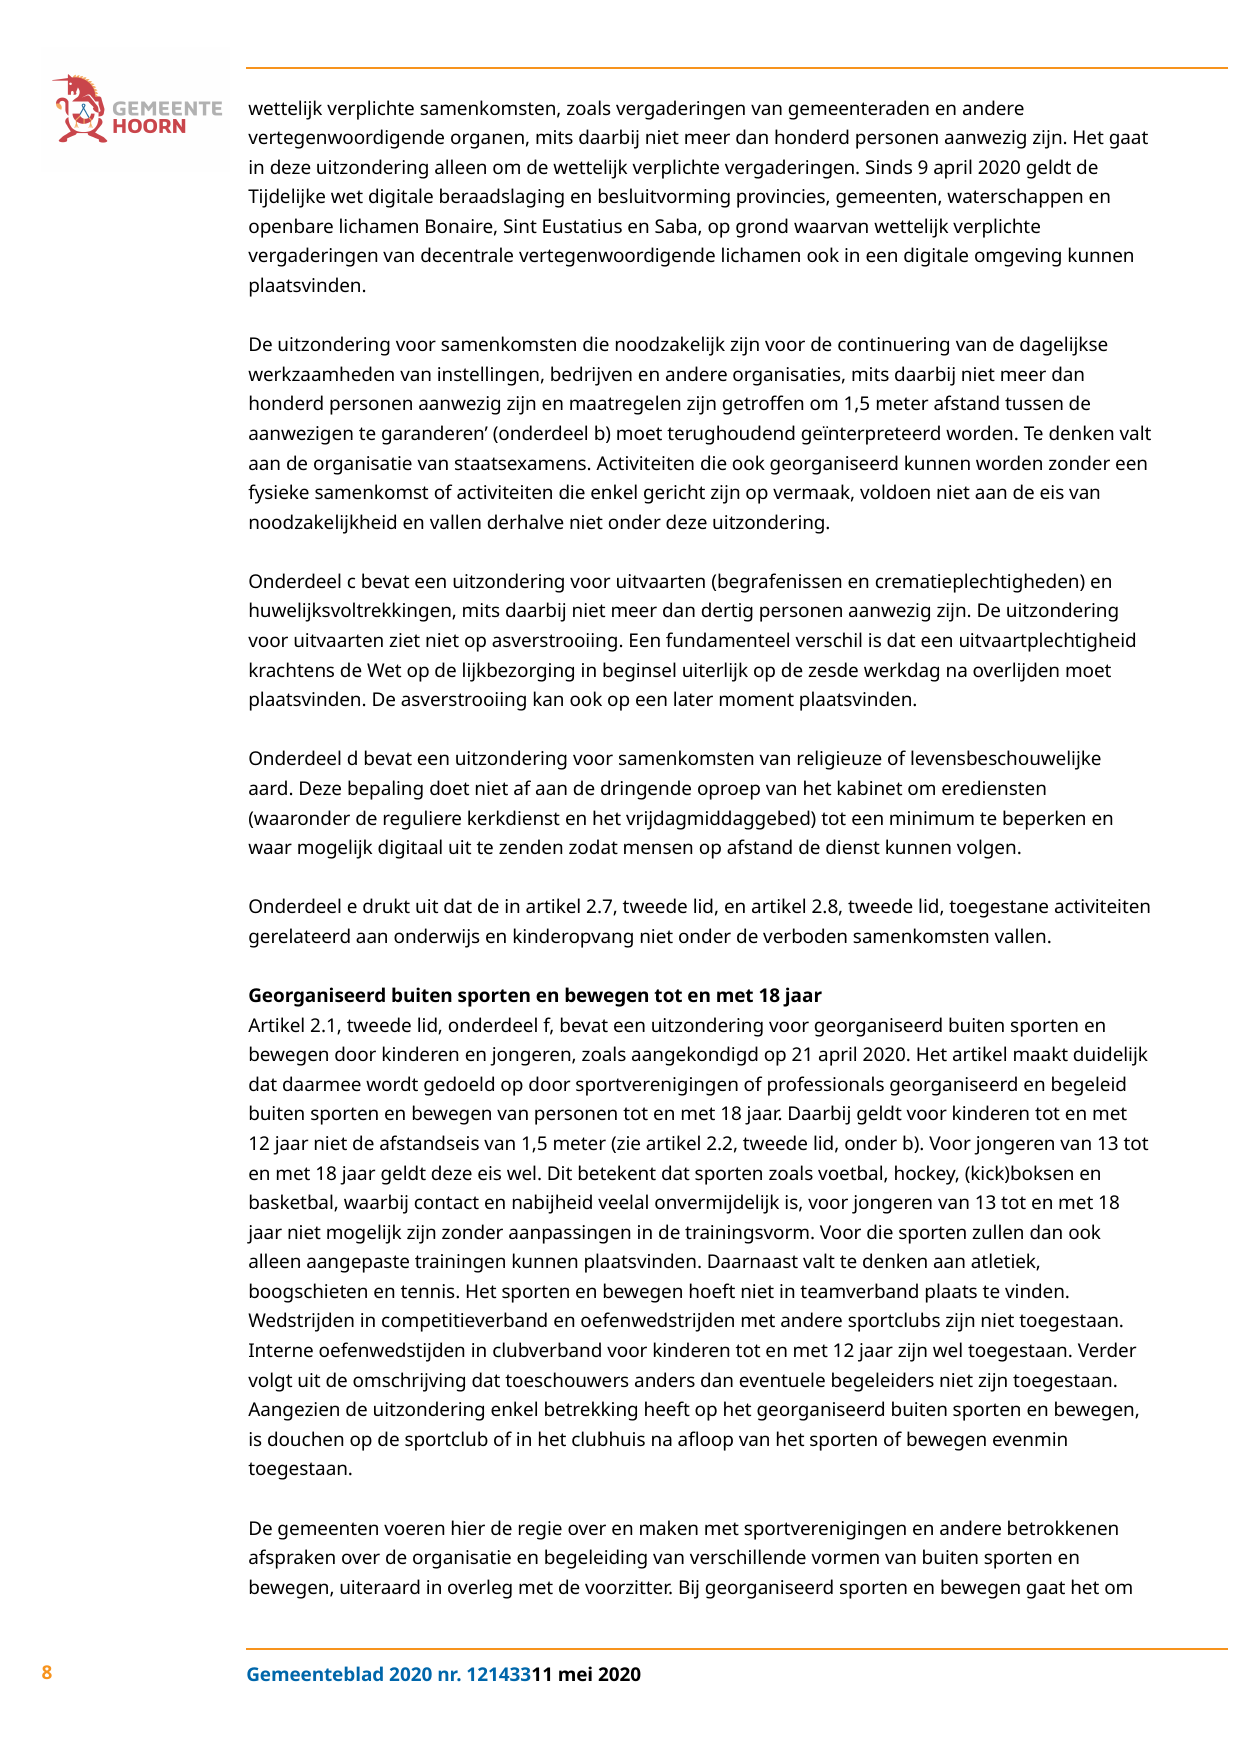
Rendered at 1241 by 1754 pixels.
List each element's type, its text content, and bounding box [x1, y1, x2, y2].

text Artikel 2.1, tweede lid, onderdeel f, bevat een uitzondering voor georganiseerd buiten sporten en bewegen door kinderen en jongeren, zoals aangekondigd op 21 april 2020. Het artikel maakt duidelijk dat daarmee wordt gedoeld op door sportverenigingen of professionals georganiseerd en begeleid buiten sporten en bewegen van personen tot en met 18 jaar. Daarbij geldt voor kinderen tot en met 12 jaar niet de afstandseis van 1,5 meter (zie artikel 2.2, tweede lid, onder b). Voor jongeren van 13 tot en met 18 jaar geldt deze eis wel. Dit betekent dat sporten zoals voetbal, hockey, (kick)boksen en basketbal, waarbij contact en nabijheid veelal onvermijdelijk is, voor jongeren van 13 tot en met 18 jaar niet mogelijk zijn zonder aanpassingen in de trainingsvorm. Voor die sporten zullen dan ook alleen aangepaste trainingen kunnen plaatsvinden. Daarnaast valt te denken aan atletiek, boogschieten en tennis. Het sporten en bewegen hoeft niet in teamverband plaats te vinden. Wedstrijden in competitieverband en oefenwedstrijden met andere sportclubs zijn niet toegestaan. Interne oefenwedstijden in clubverband voor kinderen tot en met 12 jaar zijn wel toegestaan. Verder volgt uit de omschrijving dat toeschouwers anders dan eventuele begeleiders niet zijn toegestaan. Aangezien de uitzondering enkel betrekking heeft op het georganiseerd buiten sporten en bewegen, is douchen op de sportclub of in het clubhuis na afloop van het sporten of bewegen evenmin toegestaan. [248, 1012, 1152, 1481]
text Georganiseerd buiten sporten en bewegen tot en met 18 jaar [248, 982, 1152, 1008]
text Onderdeel e drukt uit dat de in artikel 2.7, tweede lid, en artikel 2.8, tweede lid, toegestane activiteiten gerelateerd aan onderwijs en kinderopvang niet onder de verboden samenkomsten vallen. [248, 893, 1152, 949]
text Onderdeel c bevat een uitzondering voor uitvaarten (begrafenissen en crematieplechtigheden) en huwelijksvoltrekkingen, mits daarbij niet meer dan dertig personen aanwezig zijn. De uitzondering voor uitvaarten ziet niet op asverstrooiing. Een fundamenteel verschil is dat een uitvaartplechtigheid krachtens de Wet op de lijkbezorging in beginsel uiterlijk op de zesde werkdag na overlijden moet plaatsvinden. De asverstrooiing kan ook op een later moment plaatsvinden. [248, 568, 1152, 712]
text wettelijk verplichte samenkomsten, zoals vergaderingen van gemeenteraden en andere vertegenwoordigende organen, mits daarbij niet meer dan honderd personen aanwezig zijn. Het gaat in deze uitzondering alleen om de wettelijk verplichte vergaderingen. Sinds 9 april 2020 geldt de Tijdelijke wet digitale beraadslaging en besluitvorming provincies, gemeenten, waterschappen en openbare lichamen Bonaire, Sint Eustatius en Saba, op grond waarvan wettelijk verplichte vergaderingen van decentrale vertegenwoordigende lichamen ook in een digitale omgeving kunnen plaatsvinden. [248, 95, 1152, 298]
text De gemeenten voeren hier de regie over en maken met sportverenigingen en andere betrokkenen afspraken over de organisatie en begeleiding van verschillende vormen van buiten sporten en bewegen, uiteraard in overleg met de voorzitter. Bij georganiseerd sporten en bewegen gaat het om [248, 1515, 1152, 1600]
picture [41, 47, 231, 172]
text Onderdeel d bevat een uitzondering voor samenkomsten van religieuze of levensbeschouwelijke aard. Deze bepaling doet niet af aan de dringende oproep van het kabinet om erediensten (waaronder de reguliere kerkdienst en het vrijdagmiddaggebed) tot een minimum te beperken en waar mogelijk digitaal uit te zenden zodat mensen op afstand de dienst kunnen volgen. [248, 746, 1152, 860]
text De uitzondering voor samenkomsten die noodzakelijk zijn voor de continuering van de dagelijkse werkzaamheden van instellingen, bedrijven en andere organisaties, mits daarbij niet meer dan honderd personen aanwezig zijn en maatregelen zijn getroffen om 1,5 meter afstand tussen de aanwezigen te garanderen’ (onderdeel b) moet terughoudend geïnterpreteerd worden. Te denken valt aan de organisatie van staatsexamens. Activiteiten die ook georganiseerd kunnen worden zonder een fysieke samenkomst of activiteiten die enkel gericht zijn op vermaak, voldoen niet aan de eis van noodzakelijkheid en vallen derhalve niet onder deze uitzondering. [248, 331, 1152, 535]
